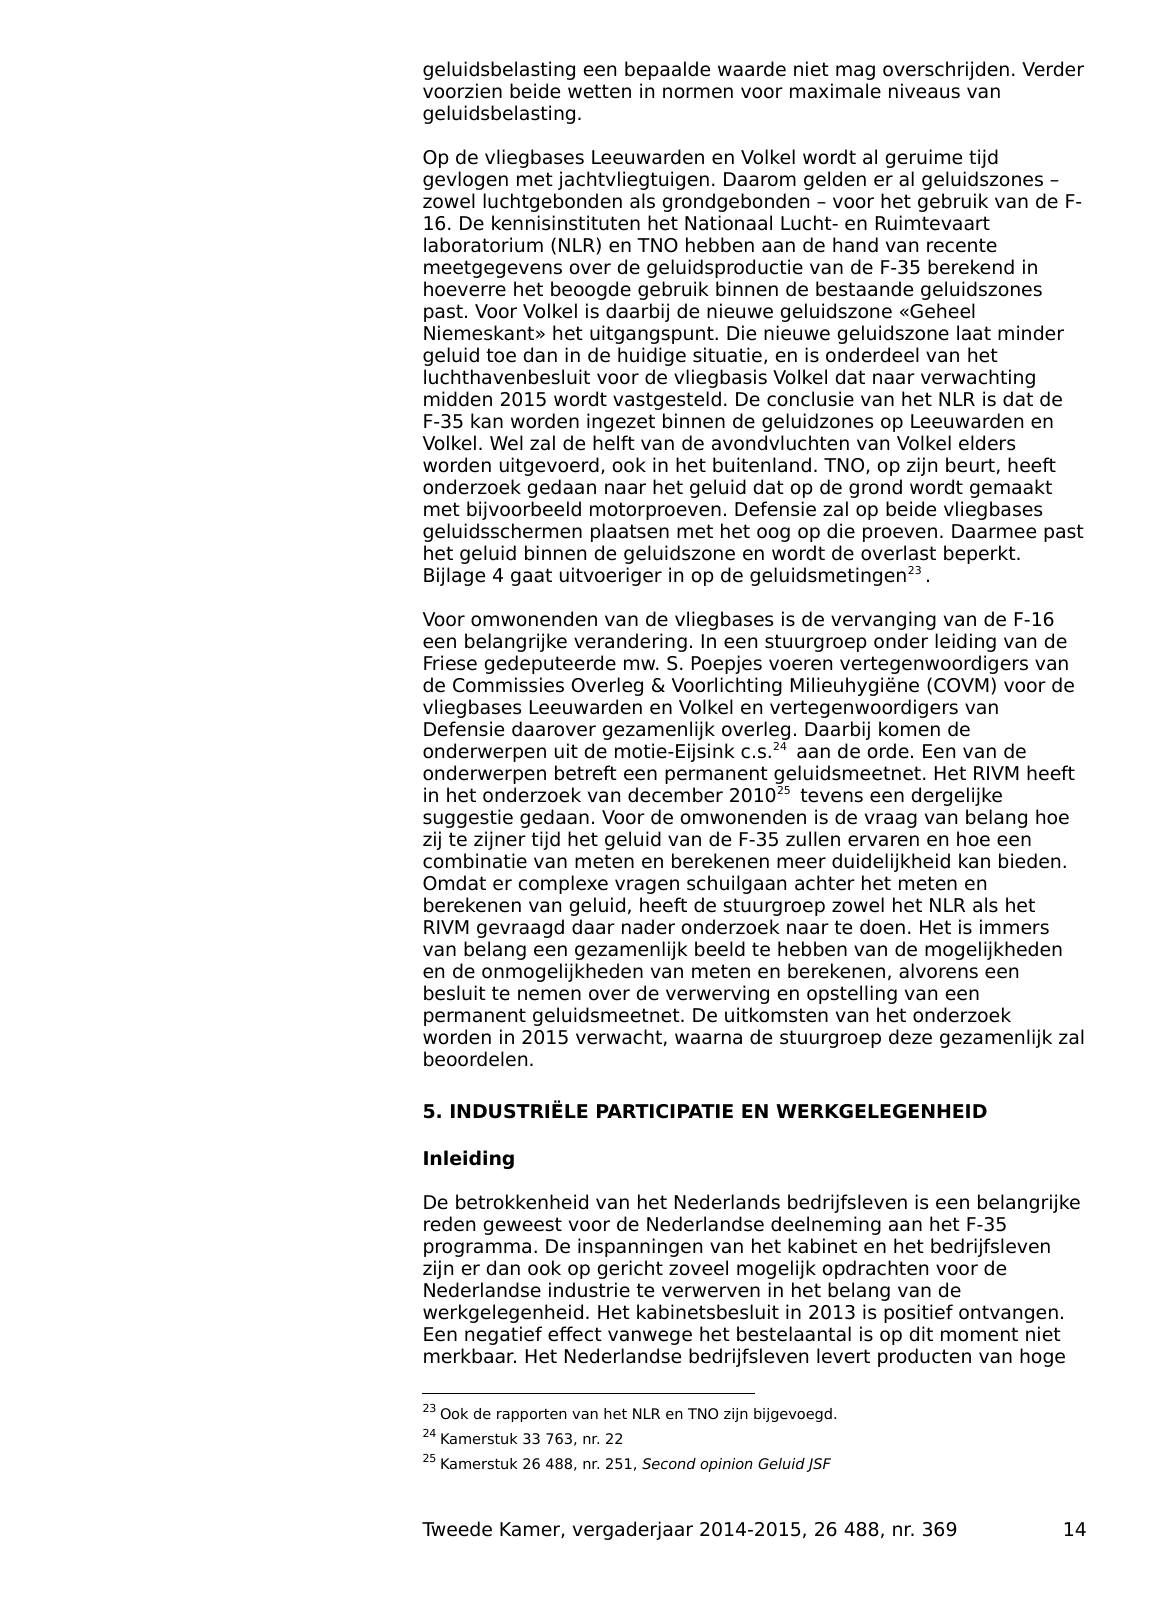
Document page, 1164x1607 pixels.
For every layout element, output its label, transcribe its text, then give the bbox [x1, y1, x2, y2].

text geluidsbelasting een bepaalde waarde niet mag overschrijden. Verder voorzien beide wetten in normen voor maximale niveaus van geluidsbelasting. [422, 59, 1087, 125]
text De betrokkenheid van het Nederlands bedrijfsleven is een belangrijke reden geweest voor de Nederlandse deelneming aan het F-35 programma. De inspanningen van het kabinet en het bedrijfsleven zijn er dan ook op gericht zoveel mogelijk opdrachten voor de Nederlandse industrie te verwerven in het belang van de werkgelegenheid. Het kabinetsbesluit in 2013 is positief ontvangen. Een negatief effect vanwege het bestelaantal is op dit moment niet merkbaar. Het Nederlandse bedrijfsleven levert producten van hoge [422, 1192, 1087, 1367]
text Voor omwonenden van de vliegbases is de vervanging van de F-16 een belangrijke verandering. In een stuurgroep onder leiding van de Friese gedeputeerde mw. S. Poepjes voeren vertegenwoordigers van de Commissies Overleg & Voorlichting Milieuhygiëne (COVM) voor de vliegbases Leeuwarden en Volkel en vertegenwoordigers van Defensie daarover gezamenlijk overleg. Daarbij komen de onderwerpen uit de motie-Eijsink c.s. aan de orde. Een van de onderwerpen betreft een permanent geluidsmeetnet. Het RIVM heeft in het onderzoek van december 2010 tevens een dergelijke suggestie gedaan. Voor de omwonenden is de vraag van belang hoe zij te zijner tijd het geluid van de F-35 zullen ervaren en hoe een combinatie van meten en berekenen meer duidelijkheid kan bieden. Omdat er complexe vragen schuilgaan achter het meten en berekenen van geluid, heeft de stuurgroep zowel het NLR als het RIVM gevraagd daar nader onderzoek naar te doen. Het is immers van belang een gezamenlijk beeld te hebben van de mogelijkheden en de onmogelijkheden van meten en berekenen, alvorens een besluit te nemen over de verwerving en opstelling van een permanent geluidsmeetnet. De uitkomsten van het onderzoek worden in 2015 verwacht, waarna de stuurgroep deze gezamenlijk zal beoordelen. [422, 609, 1087, 1071]
text Kamerstuk 26 488, nr. 251, Second opinion Geluid JSF [422, 1452, 1087, 1474]
subtitle 5. INDUSTRIËLE PARTICIPATIE EN WERKGELEGENHEID [422, 1101, 1087, 1122]
subtitle Inleiding [422, 1147, 1087, 1169]
text Op de vliegbases Leeuwarden en Volkel wordt al geruime tijd gevlogen met jachtvliegtuigen. Daarom gelden er al geluidszones – zowel luchtgebonden als grondgebonden – voor het gebruik van de F-16. De kennisinstituten het Nationaal Lucht- en Ruimtevaart laboratorium (NLR) en TNO hebben aan de hand van recente meetgegevens over de geluidsproductie van de F-35 berekend in hoeverre het beoogde gebruik binnen de bestaande geluidszones past. Voor Volkel is daarbij de nieuwe geluidszone «Geheel Niemeskant» het uitgangspunt. Die nieuwe geluidszone laat minder geluid toe dan in de huidige situatie, en is onderdeel van het luchthavenbesluit voor de vliegbasis Volkel dat naar verwachting midden 2015 wordt vastgesteld. De conclusie van het NLR is dat de F-35 kan worden ingezet binnen de geluidzones op Leeuwarden en Volkel. Wel zal de helft van de avondvluchten van Volkel elders worden uitgevoerd, ook in het buitenland. TNO, op zijn beurt, heeft onderzoek gedaan naar het geluid dat op de grond wordt gemaakt met bijvoorbeeld motorproeven. Defensie zal op beide vliegbases geluidsschermen plaatsen met het oog op die proeven. Daarmee past het geluid binnen de geluidszone en wordt de overlast beperkt. Bijlage 4 gaat uitvoeriger in op de geluidsmetingen. [422, 147, 1087, 587]
text Ook de rapporten van het NLR en TNO zijn bijgevoegd. [422, 1402, 1087, 1424]
text Kamerstuk 33 763, nr. 22 [422, 1427, 1087, 1449]
